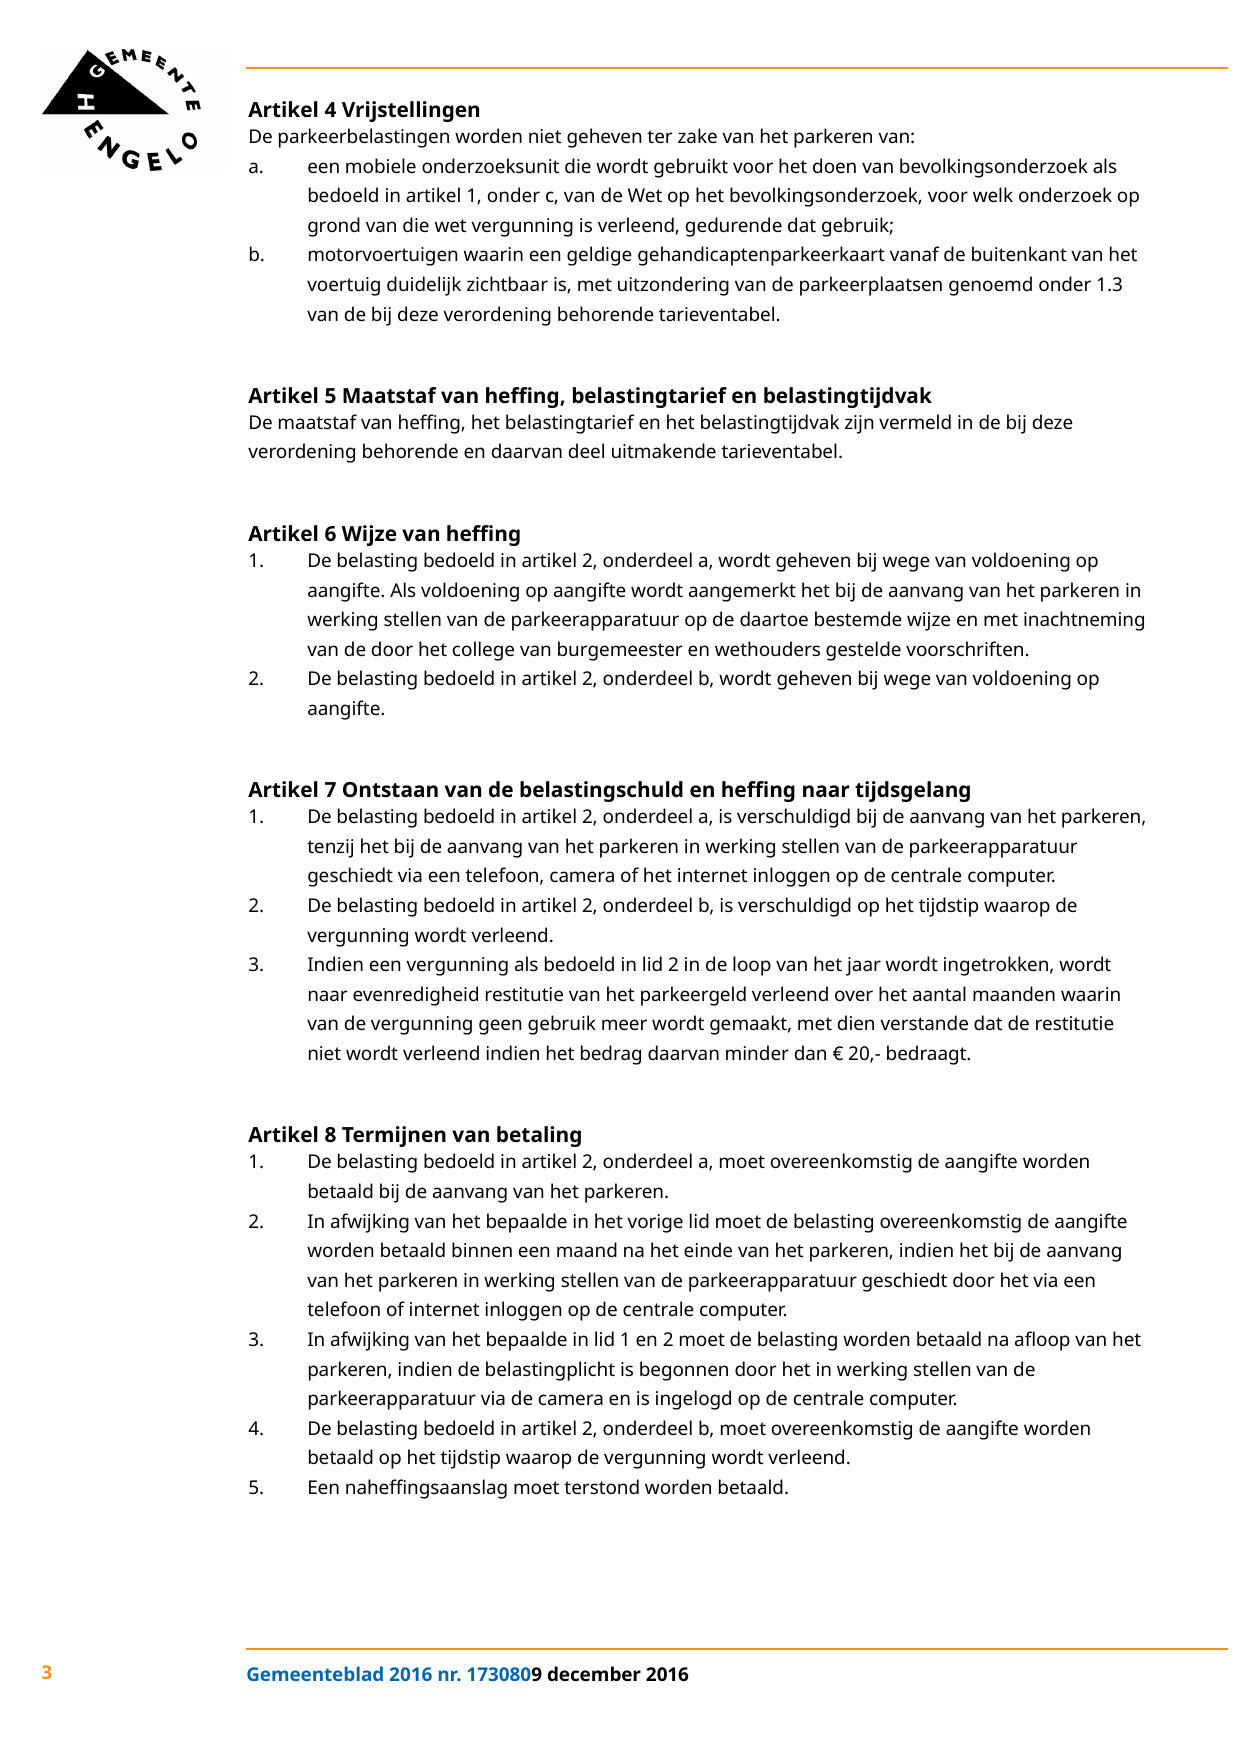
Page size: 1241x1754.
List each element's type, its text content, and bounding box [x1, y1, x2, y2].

list De belasting bedoeld in artikel 2, onderdeel b, wordt geheven bij wege van voldoening op aangifte. [248, 666, 1152, 721]
list De belasting bedoeld in artikel 2, onderdeel b, is verschuldigd op het tijdstip waarop de vergunning wordt verleend. [248, 892, 1152, 948]
list De belasting bedoeld in artikel 2, onderdeel a, is verschuldigd bij de aanvang van het parkeren, tenzij het bij de aanvang van het parkeren in werking stellen van de parkeerapparatuur geschiedt via een telefoon, camera of het internet inloggen op de centrale computer. [248, 803, 1152, 888]
text Artikel 4 Vrijstellingen [248, 95, 1152, 123]
text De parkeerbelastingen worden niet geheven ter zake van het parkeren van: [248, 123, 1152, 149]
text Artikel 7 Ontstaan van de belastingschuld en heffing naar tijdsgelang [248, 775, 1152, 803]
picture [41, 47, 231, 172]
text Artikel 6 Wijze van heffing [248, 519, 1152, 547]
list In afwijking van het bepaalde in het vorige lid moet de belasting overeenkomstig de aangifte worden betaald binnen een maand na het einde van het parkeren, indien het bij de aanvang van het parkeren in werking stellen van de parkeerapparatuur geschiedt door het via een telefoon of internet inloggen op de centrale computer. [248, 1208, 1152, 1322]
text Artikel 5 Maatstaf van heffing, belastingtarief en belastingtijdvak [248, 381, 1152, 409]
list De belasting bedoeld in artikel 2, onderdeel a, wordt geheven bij wege van voldoening op aangifte. Als voldoening op aangifte wordt aangemerkt het bij de aanvang van het parkeren in werking stellen van de parkeerapparatuur op de daartoe bestemde wijze en met inachtneming van de door het college van burgemeester en wethouders gestelde voorschriften. [248, 547, 1152, 662]
list In afwijking van het bepaalde in lid 1 en 2 moet de belasting worden betaald na afloop van het parkeren, indien de belastingplicht is begonnen door het in werking stellen van de parkeerapparatuur via de camera en is ingelogd op de centrale computer. [248, 1326, 1152, 1411]
text Artikel 8 Termijnen van betaling [248, 1120, 1152, 1149]
list De belasting bedoeld in artikel 2, onderdeel a, moet overeenkomstig de aangifte worden betaald bij de aanvang van het parkeren. [248, 1149, 1152, 1204]
list een mobiele onderzoeksunit die wordt gebruikt voor het doen van bevolkingsonderzoek als bedoeld in artikel 1, onder c, van de Wet op het bevolkingsonderzoek, voor welk onderzoek op grond van die wet vergunning is verleend, gedurende dat gebruik; [248, 153, 1152, 238]
list De belasting bedoeld in artikel 2, onderdeel b, moet overeenkomstig de aangifte worden betaald op het tijdstip waarop de vergunning wordt verleend. [248, 1415, 1152, 1470]
text De maatstaf van heffing, het belastingtarief en het belastingtijdvak zijn vermeld in de bij deze verordening behorende en daarvan deel uitmakende tarieventabel. [248, 409, 1152, 464]
list Een naheffingsaanslag moet terstond worden betaald. [248, 1474, 1152, 1500]
list motorvoertuigen waarin een geldige gehandicaptenparkeerkaart vanaf de buitenkant van het voertuig duidelijk zichtbaar is, met uitzondering van de parkeerplaatsen genoemd onder 1.3 van de bij deze verordening behorende tarieventabel. [248, 242, 1152, 326]
list Indien een vergunning als bedoeld in lid 2 in de loop van het jaar wordt ingetrokken, wordt naar evenredigheid restitutie van het parkeergeld verleend over het aantal maanden waarin van de vergunning geen gebruik meer wordt gemaakt, met dien verstande dat de restitutie niet wordt verleend indien het bedrag daarvan minder dan € 20,- bedraagt. [248, 951, 1152, 1066]
